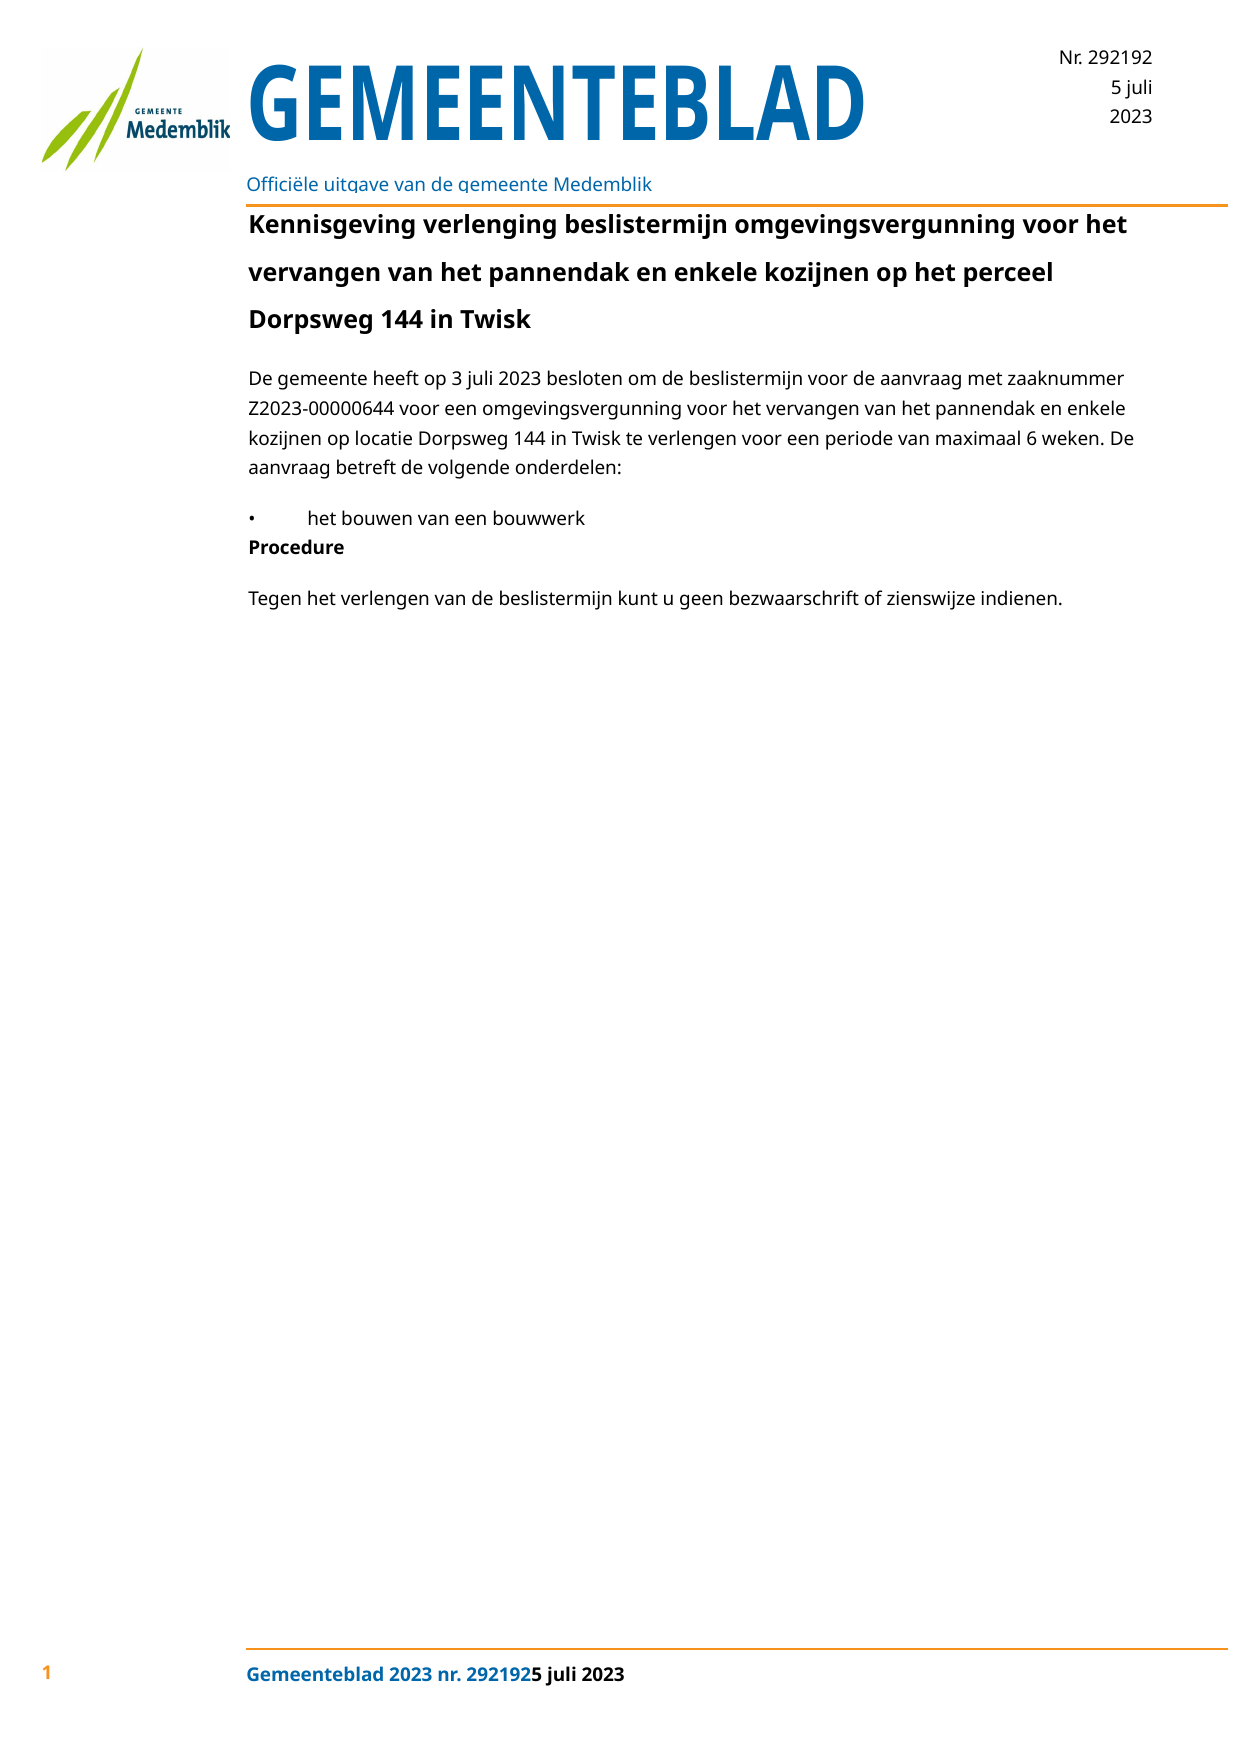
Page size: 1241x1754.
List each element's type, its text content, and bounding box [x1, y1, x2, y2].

text Procedure [248, 534, 1152, 560]
text De gemeente heeft op 3 juli 2023 besloten om de beslistermijn voor de aanvraag met zaaknummer Z2023-00000644 voor een omgevingsvergunning voor het vervangen van het pannendak en enkele kozijnen op locatie Dorpsweg 144 in Twisk te verlengen voor een periode van maximaal 6 weken. De aanvraag betreft de volgende onderdelen: [248, 366, 1152, 480]
picture [41, 47, 231, 172]
text Tegen het verlengen van de beslistermijn kunt u geen bezwaarschrift of zienswijze indienen. [248, 585, 1152, 610]
list het bouwen van een bouwwerk [248, 505, 1152, 530]
text Kennisgeving verlenging beslistermijn omgevingsvergunning voor het vervangen van het pannendak en enkele kozijnen op het perceel Dorpsweg 144 in Twisk [248, 207, 1152, 336]
